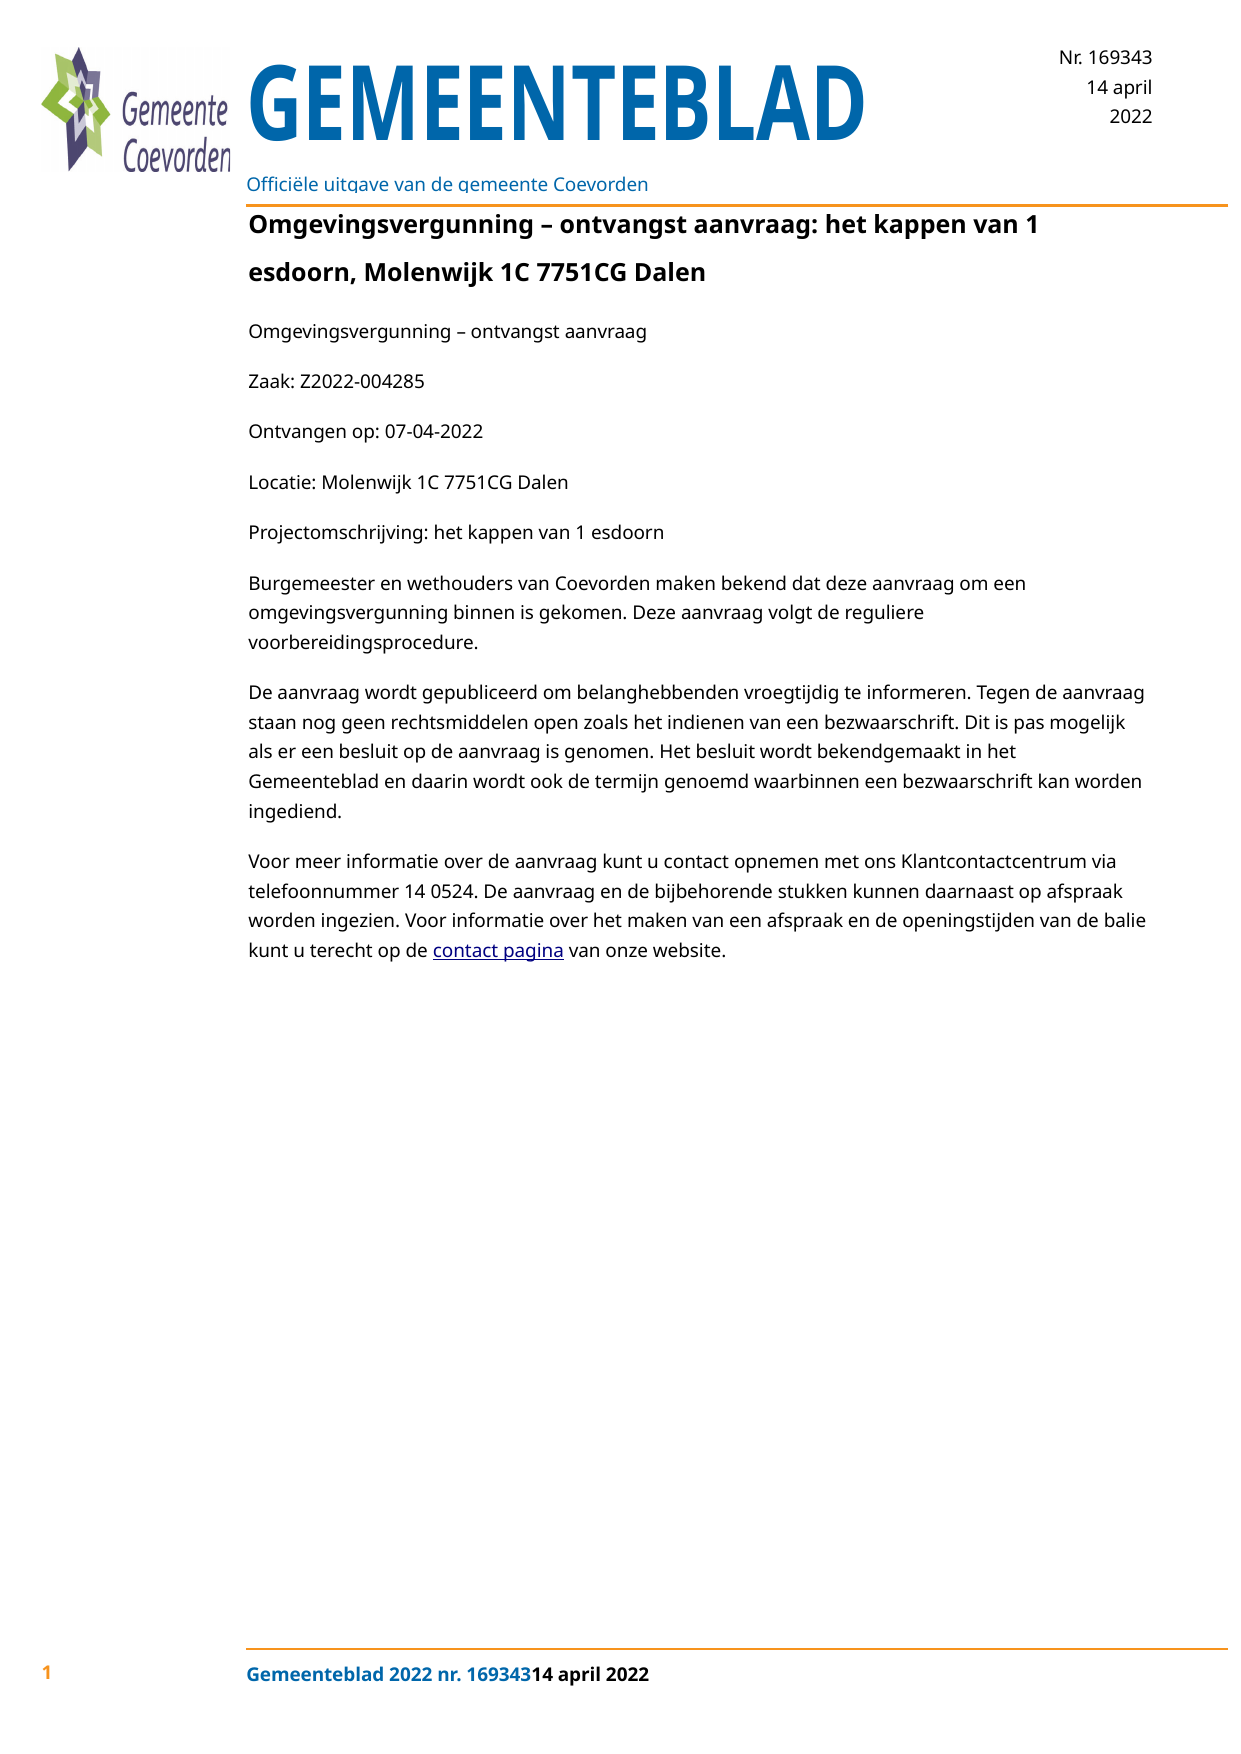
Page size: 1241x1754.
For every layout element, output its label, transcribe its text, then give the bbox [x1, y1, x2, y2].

picture [41, 47, 231, 172]
text Omgevingsvergunning – ontvangst aanvraag: het kappen van 1 esdoorn, Molenwijk 1C 7751CG Dalen [248, 207, 1152, 288]
text Zaak: Z2022-004285 [248, 368, 1152, 394]
text Ontvangen op: 07-04-2022 [248, 419, 1152, 444]
text Voor meer informatie over de aanvraag kunt u contact opnemen met ons Klantcontactcentrum via telefoonnummer 14 0524. De aanvraag en de bijbehorende stukken kunnen daarnaast op afspraak worden ingezien. Voor informatie over het maken van een afspraak en de openingstijden van de balie kunt u terecht op de contact pagina van onze website. [248, 848, 1152, 963]
text Locatie: Molenwijk 1C 7751CG Dalen [248, 469, 1152, 495]
text Burgemeester en wethouders van Coevorden maken bekend dat deze aanvraag om een omgevingsvergunning binnen is gekomen. Deze aanvraag volgt de reguliere voorbereidingsprocedure. [248, 570, 1152, 655]
text Omgevingsvergunning – ontvangst aanvraag [248, 318, 1152, 344]
text De aanvraag wordt gepubliceerd om belanghebbenden vroegtijdig te informeren. Tegen de aanvraag staan nog geen rechtsmiddelen open zoals het indienen van een bezwaarschrift. Dit is pas mogelijk als er een besluit op de aanvraag is genomen. Het besluit wordt bekendgemaakt in het Gemeenteblad en daarin wordt ook de termijn genoemd waarbinnen een bezwaarschrift kan worden ingediend. [248, 679, 1152, 824]
text Projectomschrijving: het kappen van 1 esdoorn [248, 519, 1152, 545]
